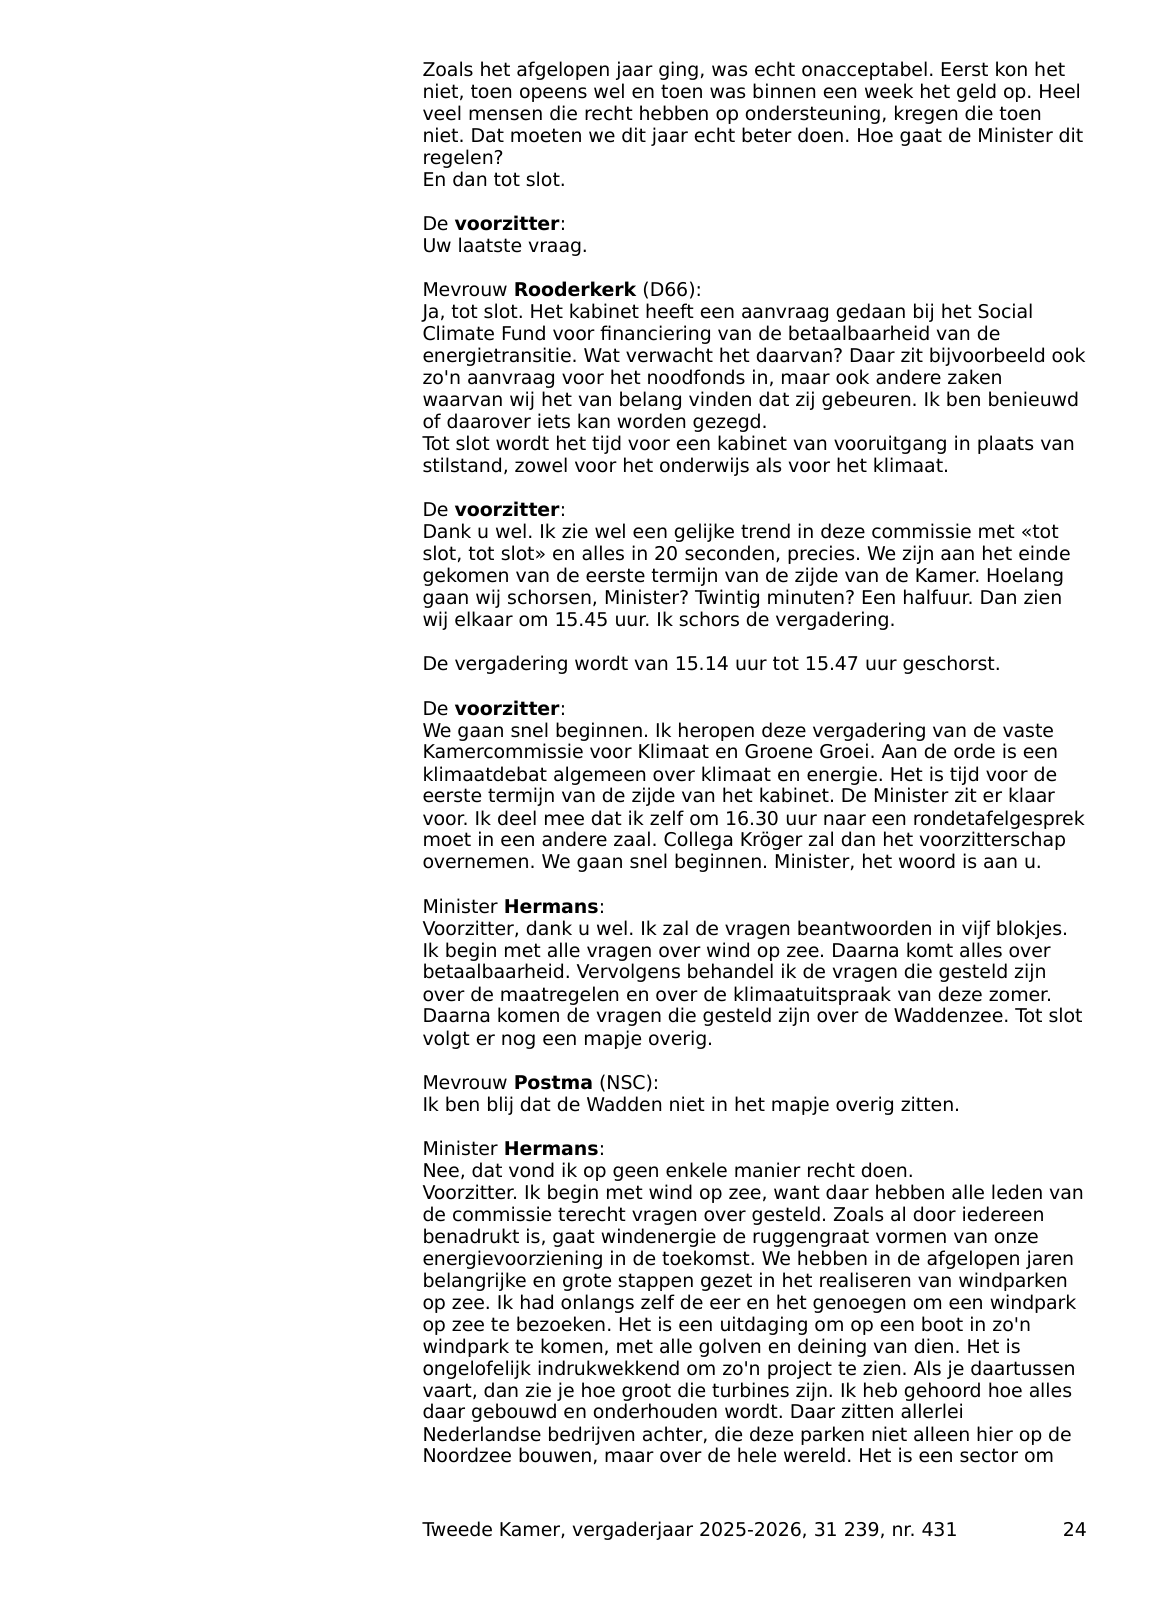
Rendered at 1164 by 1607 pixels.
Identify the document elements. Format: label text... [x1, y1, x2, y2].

text En dan tot slot. [422, 169, 1087, 191]
text Ik ben blij dat de Wadden niet in het mapje overig zitten. [422, 1093, 1087, 1116]
text Minister Hermans: [422, 896, 1087, 917]
text De vergadering wordt van 15.14 uur tot 15.47 uur geschorst. [422, 653, 1087, 675]
text Uw laatste vraag. [422, 235, 1087, 257]
text De voorzitter: [422, 213, 1087, 235]
text De voorzitter: [422, 499, 1087, 521]
text Mevrouw Postma (NSC): [422, 1072, 1087, 1093]
text Mevrouw Rooderkerk (D66): [422, 279, 1087, 301]
text Tot slot wordt het tijd voor een kabinet van vooruitgang in plaats van stilstand, zowel voor het onderwijs als voor het klimaat. [422, 433, 1087, 477]
text Voorzitter, dank u wel. Ik zal de vragen beantwoorden in vijf blokjes. Ik begin met alle vragen over wind op zee. Daarna komt alles over betaalbaarheid. Vervolgens behandel ik de vragen die gesteld zijn over de maatregelen en over de klimaatuitspraak van deze zomer. Daarna komen de vragen die gesteld zijn over de Waddenzee. Tot slot volgt er nog een mapje overig. [422, 917, 1087, 1049]
text Zoals het afgelopen jaar ging, was echt onacceptabel. Eerst kon het niet, toen opeens wel en toen was binnen een week het geld op. Heel veel mensen die recht hebben op ondersteuning, kregen die toen niet. Dat moeten we dit jaar echt beter doen. Hoe gaat de Minister dit regelen? [422, 59, 1087, 169]
text Voorzitter. Ik begin met wind op zee, want daar hebben alle leden van de commissie terecht vragen over gesteld. Zoals al door iedereen benadrukt is, gaat windenergie de ruggengraat vormen van onze energievoorziening in de toekomst. We hebben in de afgelopen jaren belangrijke en grote stappen gezet in het realiseren van windparken op zee. Ik had onlangs zelf de eer en het genoegen om een windpark op zee te bezoeken. Het is een uitdaging om op een boot in zo'n windpark te komen, met alle golven en deining van dien. Het is ongelofelijk indrukwekkend om zo'n project te zien. Als je daartussen vaart, dan zie je hoe groot die turbines zijn. Ik heb gehoord hoe alles daar gebouwd en onderhouden wordt. Daar zitten allerlei Nederlandse bedrijven achter, die deze parken niet alleen hier op de Noordzee bouwen, maar over de hele wereld. Het is een sector om [422, 1182, 1087, 1467]
text De voorzitter: [422, 697, 1087, 719]
text Nee, dat vond ik op geen enkele manier recht doen. [422, 1160, 1087, 1182]
text Ja, tot slot. Het kabinet heeft een aanvraag gedaan bij het Social Climate Fund voor financiering van de betaalbaarheid van de energietransitie. Wat verwacht het daarvan? Daar zit bijvoorbeeld ook zo'n aanvraag voor het noodfonds in, maar ook andere zaken waarvan wij het van belang vinden dat zij gebeuren. Ik ben benieuwd of daarover iets kan worden gezegd. [422, 301, 1087, 433]
text Minister Hermans: [422, 1138, 1087, 1160]
text We gaan snel beginnen. Ik heropen deze vergadering van de vaste Kamercommissie voor Klimaat en Groene Groei. Aan de orde is een klimaatdebat algemeen over klimaat en energie. Het is tijd voor de eerste termijn van de zijde van het kabinet. De Minister zit er klaar voor. Ik deel mee dat ik zelf om 16.30 uur naar een rondetafelgesprek moet in een andere zaal. Collega Kröger zal dan het voorzitterschap overnemen. We gaan snel beginnen. Minister, het woord is aan u. [422, 719, 1087, 873]
text Dank u wel. Ik zie wel een gelijke trend in deze commissie met «tot slot, tot slot» en alles in 20 seconden, precies. We zijn aan het einde gekomen van de eerste termijn van de zijde van de Kamer. Hoelang gaan wij schorsen, Minister? Twintig minuten? Een halfuur. Dan zien wij elkaar om 15.45 uur. Ik schors de vergadering. [422, 521, 1087, 631]
